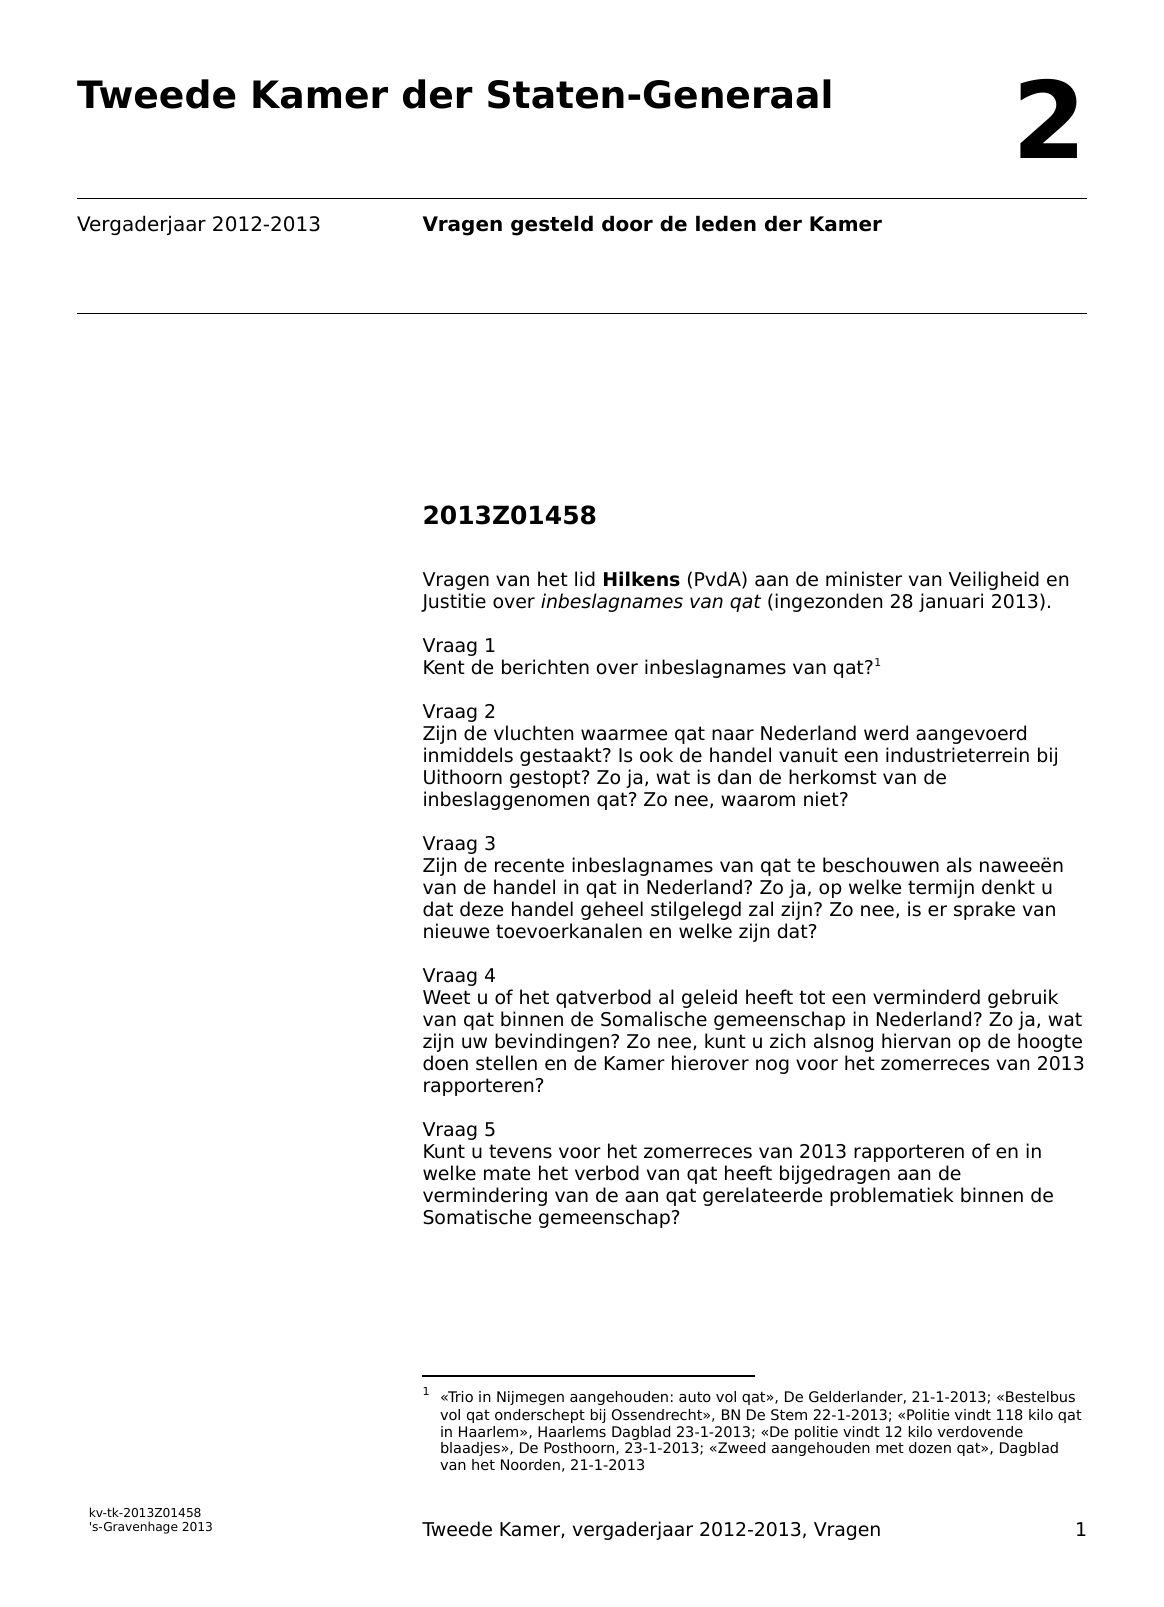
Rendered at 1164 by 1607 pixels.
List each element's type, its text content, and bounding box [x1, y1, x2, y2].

text Vraag 5 [422, 1119, 1087, 1141]
text Zijn de recente inbeslagnames van qat te beschouwen als naweeën van de handel in qat in Nederland? Zo ja, op welke termijn denkt u dat deze handel geheel stilgelegd zal zijn? Zo nee, is er sprake van nieuwe toevoerkanalen en welke zijn dat? [422, 855, 1087, 943]
table_header 2 [886, 59, 1087, 198]
text Vraag 2 [422, 701, 1087, 723]
text 's-Gravenhage 2013 [88, 1520, 323, 1534]
text 2013Z01458 [422, 501, 1087, 531]
text «Trio in Nijmegen aangehouden: auto vol qat», De Gelderlander, 21-1-2013; «Bestelbus vol qat onderschept bij Ossendrecht», BN De Stem 22-1-2013; «Politie vindt 118 kilo qat in Haarlem», Haarlems Dagblad 23-1-2013; «De politie vindt 12 kilo verdovende blaadjes», De Posthoorn, 23-1-2013; «Zweed aangehouden met dozen qat», Dagblad van het Noorden, 21-1-2013 [422, 1385, 1087, 1474]
table_cell Vragen gesteld door de leden der Kamer [422, 199, 1087, 313]
text Zijn de vluchten waarmee qat naar Nederland werd aangevoerd inmiddels gestaakt? Is ook de handel vanuit een industrieterrein bij Uithoorn gestopt? Zo ja, wat is dan de herkomst van de inbeslaggenomen qat? Zo nee, waarom niet? [422, 723, 1087, 811]
text Kunt u tevens voor het zomerreces van 2013 rapporteren of en in welke mate het verbod van qat heeft bijgedragen aan de vermindering van de aan qat gerelateerde problematiek binnen de Somatische gemeenschap? [422, 1141, 1087, 1229]
text Vraag 4 [422, 965, 1087, 987]
text Vraag 3 [422, 833, 1087, 855]
table_cell Vergaderjaar 2012-2013 [77, 199, 422, 313]
text Vraag 1 [422, 635, 1087, 657]
text Vragen van het lid Hilkens (PvdA) aan de minister van Veiligheid en Justitie over inbeslagnames van qat (ingezonden 28 januari 2013). [422, 569, 1087, 613]
text Kent de berichten over inbeslagnames van qat? [422, 657, 1087, 679]
text Weet u of het qatverbod al geleid heeft tot een verminderd gebruik van qat binnen de Somalische gemeenschap in Nederland? Zo ja, wat zijn uw bevindingen? Zo nee, kunt u zich alsnog hiervan op de hoogte doen stellen en de Kamer hierover nog voor het zomerreces van 2013 rapporteren? [422, 987, 1087, 1097]
text kv-tk-2013Z01458 [88, 1506, 323, 1520]
table_header Tweede Kamer der Staten-Generaal [77, 59, 886, 198]
